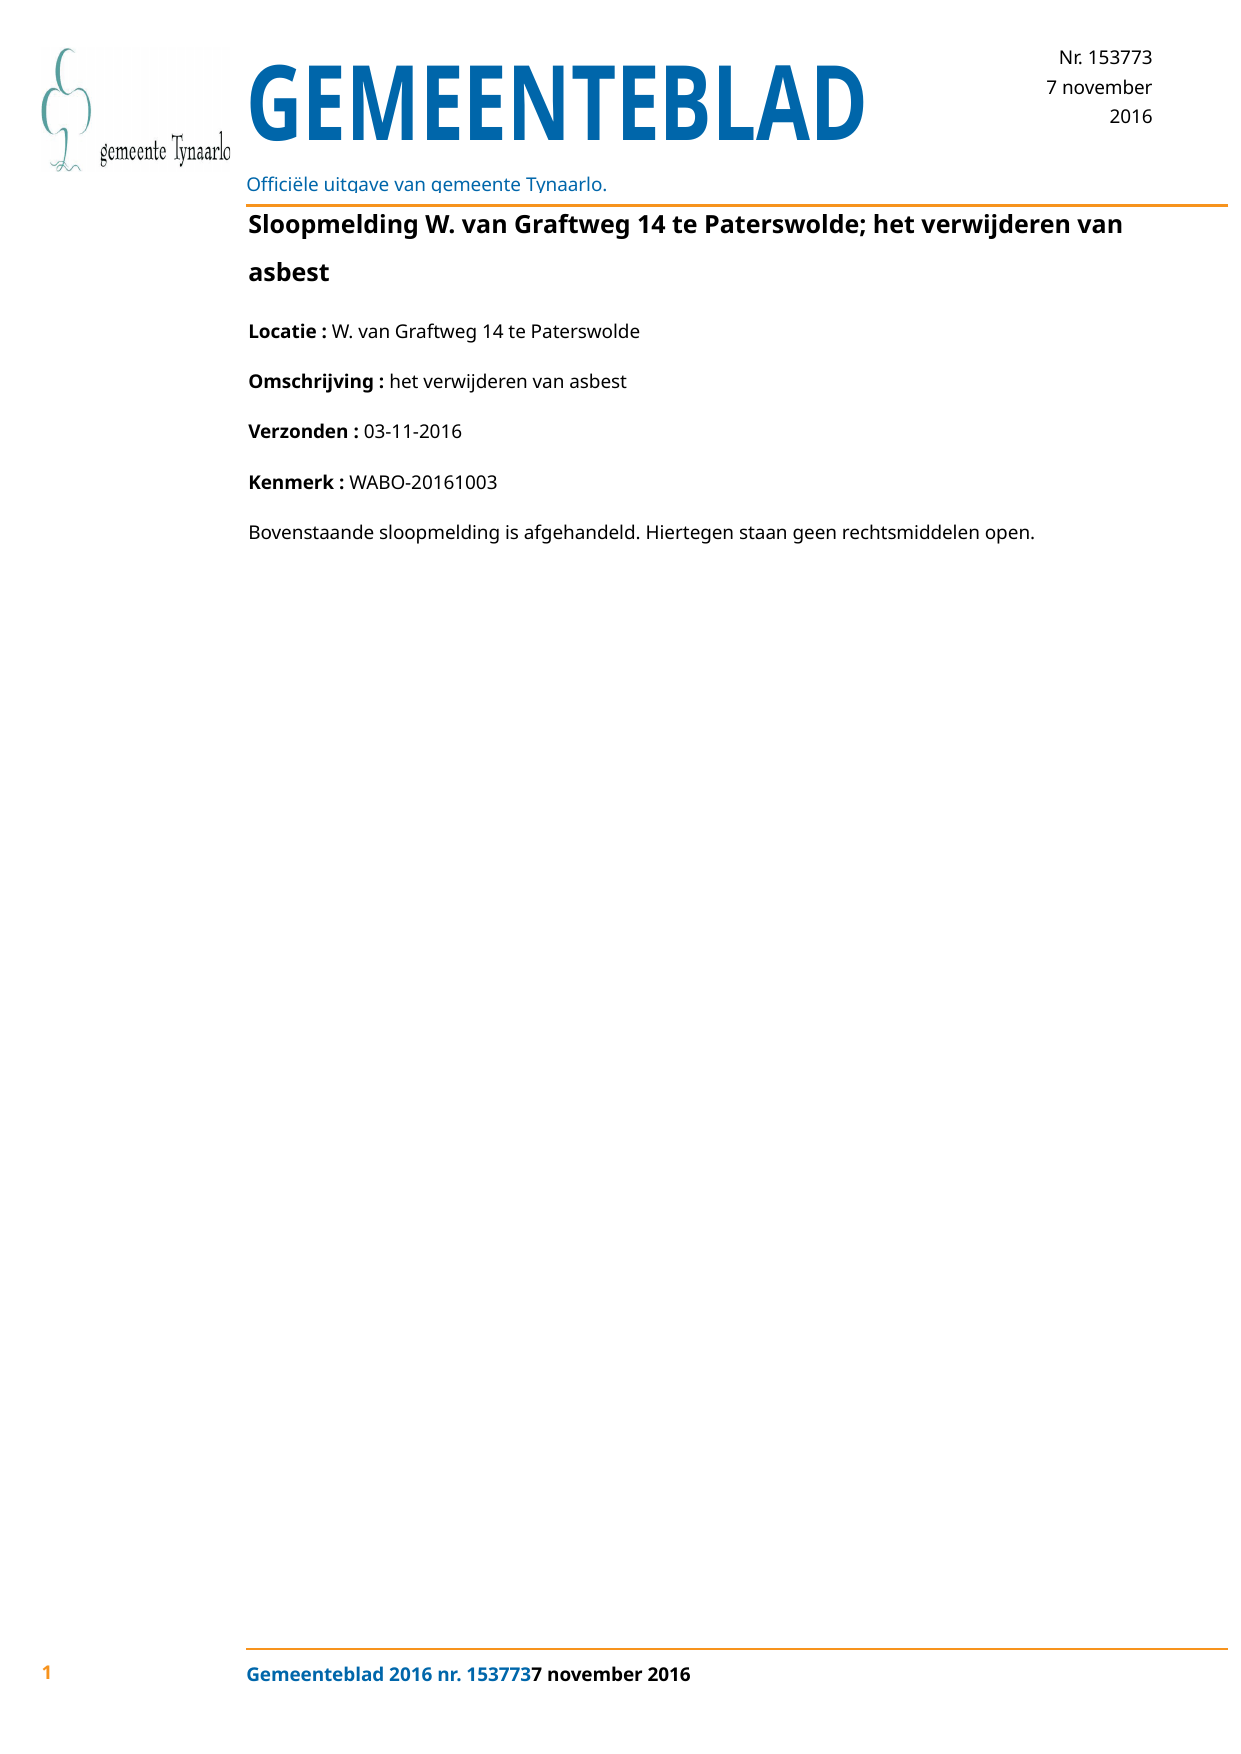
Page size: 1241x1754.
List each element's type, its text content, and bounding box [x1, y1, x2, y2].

text Verzonden : 03-11-2016 [248, 419, 1152, 444]
text Sloopmelding W. van Graftweg 14 te Paterswolde; het verwijderen van asbest [248, 207, 1152, 288]
text Omschrijving : het verwijderen van asbest [248, 368, 1152, 394]
picture [41, 47, 231, 172]
text Kenmerk : WABO-20161003 [248, 469, 1152, 495]
text Locatie : W. van Graftweg 14 te Paterswolde [248, 318, 1152, 344]
text Bovenstaande sloopmelding is afgehandeld. Hiertegen staan geen rechtsmiddelen open. [248, 519, 1152, 545]
